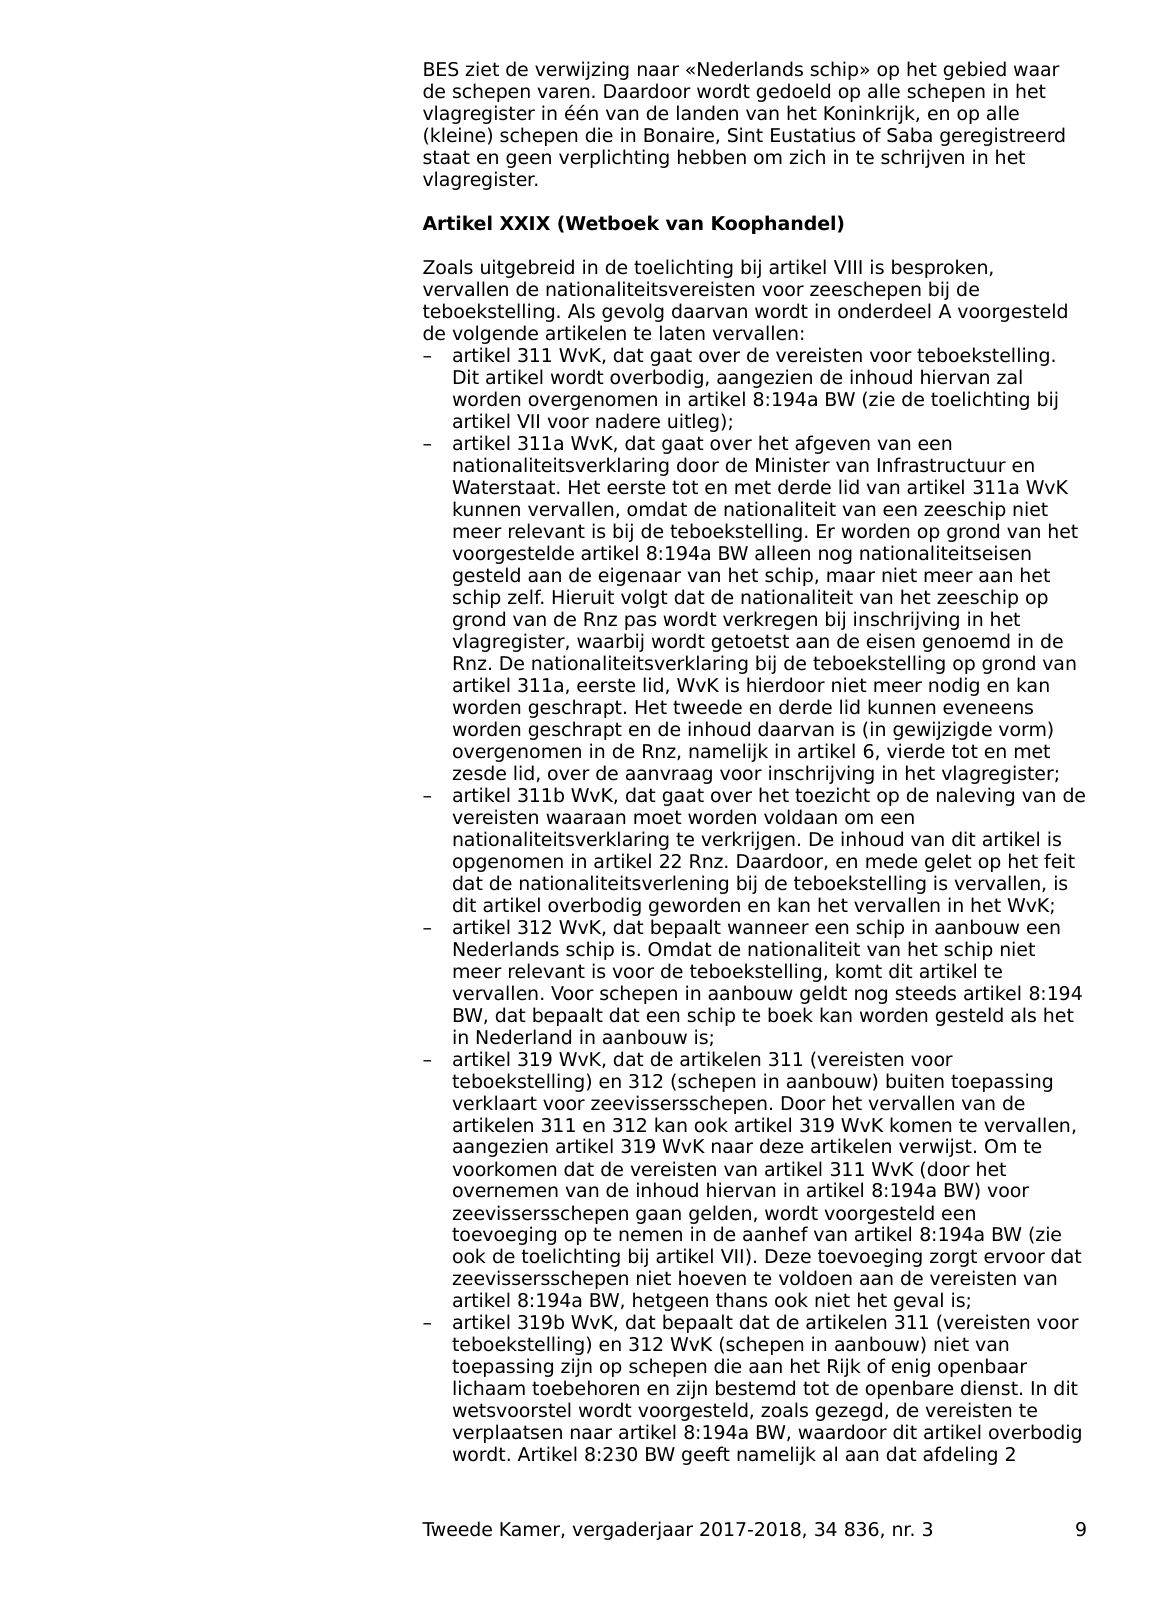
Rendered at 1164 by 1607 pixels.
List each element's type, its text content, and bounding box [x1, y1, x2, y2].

text BES ziet de verwijzing naar «Nederlands schip» op het gebied waar de schepen varen. Daardoor wordt gedoeld op alle schepen in het vlagregister in één van de landen van het Koninkrijk, en op alle (kleine) schepen die in Bonaire, Sint Eustatius of Saba geregistreerd staat en geen verplichting hebben om zich in te schrijven in het vlagregister. [422, 59, 1087, 191]
text – artikel 311 WvK, dat gaat over de vereisten voor teboekstelling. Dit artikel wordt overbodig, aangezien de inhoud hiervan zal worden overgenomen in artikel 8:194a BW (zie de toelichting bij artikel VII voor nadere uitleg); [422, 345, 1087, 433]
subtitle Artikel XXIX (Wetboek van Koophandel) [422, 213, 1087, 235]
text – artikel 311b WvK, dat gaat over het toezicht op de naleving van de vereisten waaraan moet worden voldaan om een nationaliteitsverklaring te verkrijgen. De inhoud van dit artikel is opgenomen in artikel 22 Rnz. Daardoor, en mede gelet op het feit dat de nationaliteitsverlening bij de teboekstelling is vervallen, is dit artikel overbodig geworden en kan het vervallen in het WvK; [422, 785, 1087, 917]
text Zoals uitgebreid in de toelichting bij artikel VIII is besproken, vervallen de nationaliteitsvereisten voor zeeschepen bij de teboekstelling. Als gevolg daarvan wordt in onderdeel A voorgesteld de volgende artikelen te laten vervallen: [422, 257, 1087, 345]
text – artikel 312 WvK, dat bepaalt wanneer een schip in aanbouw een Nederlands schip is. Omdat de nationaliteit van het schip niet meer relevant is voor de teboekstelling, komt dit artikel te vervallen. Voor schepen in aanbouw geldt nog steeds artikel 8:194 BW, dat bepaalt dat een schip te boek kan worden gesteld als het in Nederland in aanbouw is; [422, 917, 1087, 1048]
text – artikel 311a WvK, dat gaat over het afgeven van een nationaliteitsverklaring door de Minister van Infrastructuur en Waterstaat. Het eerste tot en met derde lid van artikel 311a WvK kunnen vervallen, omdat de nationaliteit van een zeeschip niet meer relevant is bij de teboekstelling. Er worden op grond van het voorgestelde artikel 8:194a BW alleen nog nationaliteitseisen gesteld aan de eigenaar van het schip, maar niet meer aan het schip zelf. Hieruit volgt dat de nationaliteit van het zeeschip op grond van de Rnz pas wordt verkregen bij inschrijving in het vlagregister, waarbij wordt getoetst aan de eisen genoemd in de Rnz. De nationaliteitsverklaring bij de teboekstelling op grond van artikel 311a, eerste lid, WvK is hierdoor niet meer nodig en kan worden geschrapt. Het tweede en derde lid kunnen eveneens worden geschrapt en de inhoud daarvan is (in gewijzigde vorm) overgenomen in de Rnz, namelijk in artikel 6, vierde tot en met zesde lid, over de aanvraag voor inschrijving in het vlagregister; [422, 433, 1087, 785]
text – artikel 319 WvK, dat de artikelen 311 (vereisten voor teboekstelling) en 312 (schepen in aanbouw) buiten toepassing verklaart voor zeevissersschepen. Door het vervallen van de artikelen 311 en 312 kan ook artikel 319 WvK komen te vervallen, aangezien artikel 319 WvK naar deze artikelen verwijst. Om te voorkomen dat de vereisten van artikel 311 WvK (door het overnemen van de inhoud hiervan in artikel 8:194a BW) voor zeevissersschepen gaan gelden, wordt voorgesteld een toevoeging op te nemen in de aanhef van artikel 8:194a BW (zie ook de toelichting bij artikel VII). Deze toevoeging zorgt ervoor dat zeevissersschepen niet hoeven te voldoen aan de vereisten van artikel 8:194a BW, hetgeen thans ook niet het geval is; [422, 1048, 1087, 1312]
text – artikel 319b WvK, dat bepaalt dat de artikelen 311 (vereisten voor teboekstelling) en 312 WvK (schepen in aanbouw) niet van toepassing zijn op schepen die aan het Rijk of enig openbaar lichaam toebehoren en zijn bestemd tot de openbare dienst. In dit wetsvoorstel wordt voorgesteld, zoals gezegd, de vereisten te verplaatsen naar artikel 8:194a BW, waardoor dit artikel overbodig wordt. Artikel 8:230 BW geeft namelijk al aan dat afdeling 2 [422, 1312, 1087, 1466]
